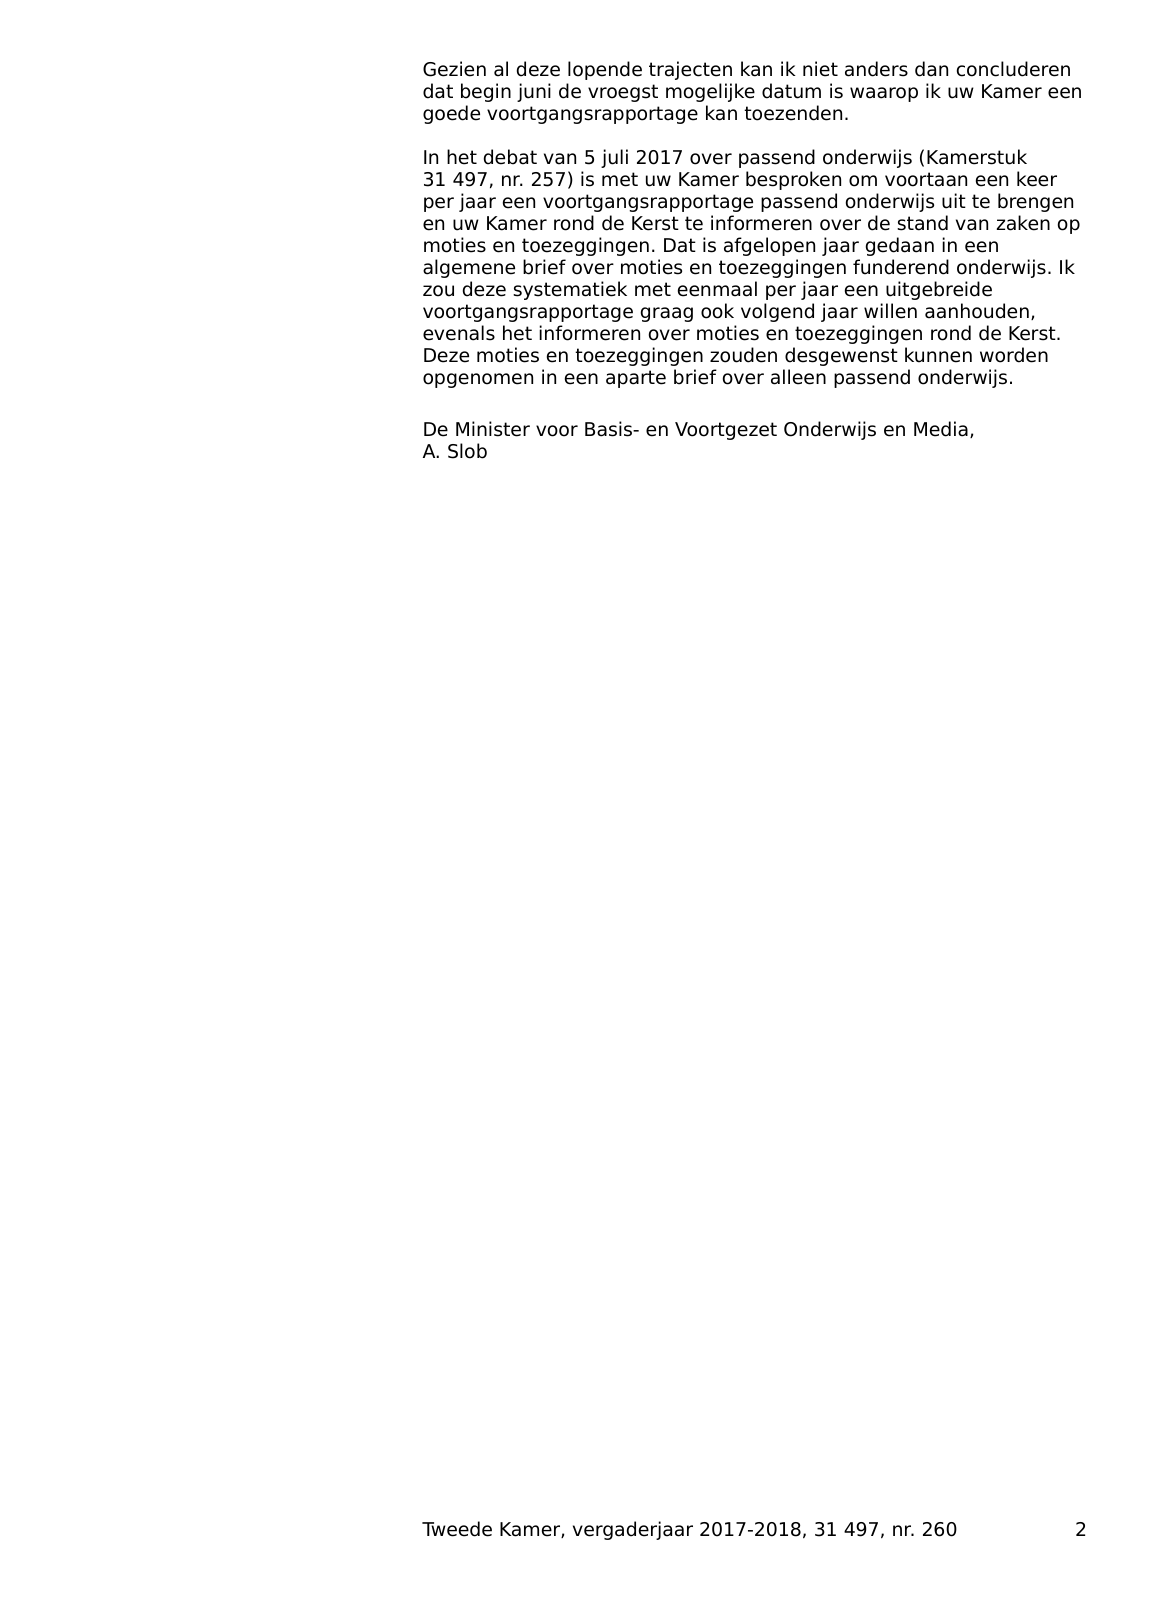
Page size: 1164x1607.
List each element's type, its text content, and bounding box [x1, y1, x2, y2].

text In het debat van 5 juli 2017 over passend onderwijs (Kamerstuk 31 497, nr. 257) is met uw Kamer besproken om voortaan een keer per jaar een voortgangsrapportage passend onderwijs uit te brengen en uw Kamer rond de Kerst te informeren over de stand van zaken op moties en toezeggingen. Dat is afgelopen jaar gedaan in een algemene brief over moties en toezeggingen funderend onderwijs. Ik zou deze systematiek met eenmaal per jaar een uitgebreide voortgangsrapportage graag ook volgend jaar willen aanhouden, evenals het informeren over moties en toezeggingen rond de Kerst. Deze moties en toezeggingen zouden desgewenst kunnen worden opgenomen in een aparte brief over alleen passend onderwijs. [422, 147, 1087, 389]
text De Minister voor Basis- en Voortgezet Onderwijs en Media, A. Slob [422, 419, 1087, 463]
text Gezien al deze lopende trajecten kan ik niet anders dan concluderen dat begin juni de vroegst mogelijke datum is waarop ik uw Kamer een goede voortgangsrapportage kan toezenden. [422, 59, 1087, 125]
